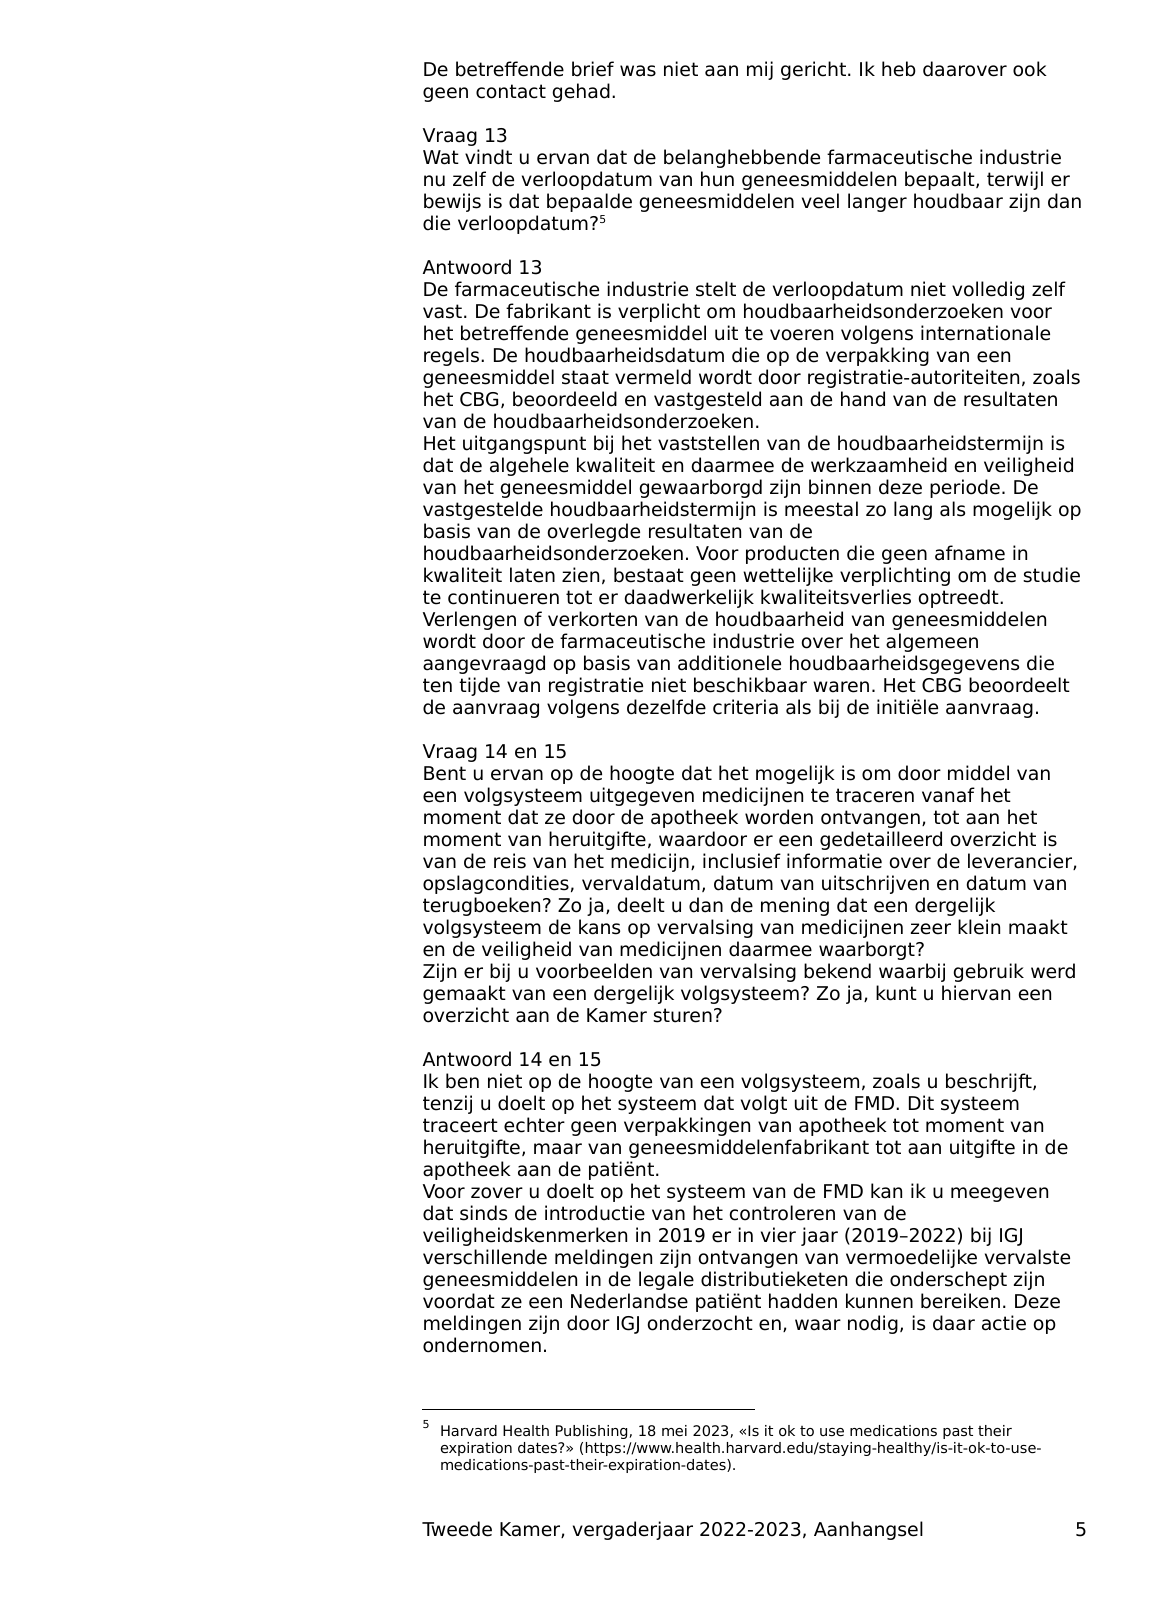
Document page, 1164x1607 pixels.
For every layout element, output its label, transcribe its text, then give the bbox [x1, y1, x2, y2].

text Antwoord 13 [422, 257, 1087, 279]
text Zijn er bij u voorbeelden van vervalsing bekend waarbij gebruik werd gemaakt van een dergelijk volgsysteem? Zo ja, kunt u hiervan een overzicht aan de Kamer sturen? [422, 961, 1087, 1027]
text Vraag 14 en 15 [422, 741, 1087, 763]
text Bent u ervan op de hoogte dat het mogelijk is om door middel van een volgsysteem uitgegeven medicijnen te traceren vanaf het moment dat ze door de apotheek worden ontvangen, tot aan het moment van heruitgifte, waardoor er een gedetailleerd overzicht is van de reis van het medicijn, inclusief informatie over de leverancier, opslagcondities, vervaldatum, datum van uitschrijven en datum van terugboeken? Zo ja, deelt u dan de mening dat een dergelijk volgsysteem de kans op vervalsing van medicijnen zeer klein maakt en de veiligheid van medicijnen daarmee waarborgt? [422, 763, 1087, 961]
text Ik ben niet op de hoogte van een volgsysteem, zoals u beschrijft, tenzij u doelt op het systeem dat volgt uit de FMD. Dit systeem traceert echter geen verpakkingen van apotheek tot moment van heruitgifte, maar van geneesmiddelenfabrikant tot aan uitgifte in de apotheek aan de patiënt. [422, 1071, 1087, 1181]
text Verlengen of verkorten van de houdbaarheid van geneesmiddelen wordt door de farmaceutische industrie over het algemeen aangevraagd op basis van additionele houdbaarheidsgegevens die ten tijde van registratie niet beschikbaar waren. Het CBG beoordeelt de aanvraag volgens dezelfde criteria als bij de initiële aanvraag. [422, 609, 1087, 719]
text Harvard Health Publishing, 18 mei 2023, «Is it ok to use medications past their expiration dates?» (https://www.health.harvard.edu/staying-healthy/is-it-ok-to-use-medications-past-their-expiration-dates). [422, 1418, 1087, 1474]
text De betreffende brief was niet aan mij gericht. Ik heb daarover ook geen contact gehad. [422, 59, 1087, 103]
text Antwoord 14 en 15 [422, 1049, 1087, 1071]
text Het uitgangspunt bij het vaststellen van de houdbaarheidstermijn is dat de algehele kwaliteit en daarmee de werkzaamheid en veiligheid van het geneesmiddel gewaarborgd zijn binnen deze periode. De vastgestelde houdbaarheidstermijn is meestal zo lang als mogelijk op basis van de overlegde resultaten van de houdbaarheidsonderzoeken. Voor producten die geen afname in kwaliteit laten zien, bestaat geen wettelijke verplichting om de studie te continueren tot er daadwerkelijk kwaliteitsverlies optreedt. [422, 433, 1087, 609]
text De farmaceutische industrie stelt de verloopdatum niet volledig zelf vast. De fabrikant is verplicht om houdbaarheidsonderzoeken voor het betreffende geneesmiddel uit te voeren volgens internationale regels. De houdbaarheidsdatum die op de verpakking van een geneesmiddel staat vermeld wordt door registratie-autoriteiten, zoals het CBG, beoordeeld en vastgesteld aan de hand van de resultaten van de houdbaarheidsonderzoeken. [422, 279, 1087, 433]
text Wat vindt u ervan dat de belanghebbende farmaceutische industrie nu zelf de verloopdatum van hun geneesmiddelen bepaalt, terwijl er bewijs is dat bepaalde geneesmiddelen veel langer houdbaar zijn dan die verloopdatum? [422, 147, 1087, 235]
text Vraag 13 [422, 125, 1087, 147]
text Voor zover u doelt op het systeem van de FMD kan ik u meegeven dat sinds de introductie van het controleren van de veiligheidskenmerken in 2019 er in vier jaar (2019–2022) bij IGJ verschillende meldingen zijn ontvangen van vermoedelijke vervalste geneesmiddelen in de legale distributieketen die onderschept zijn voordat ze een Nederlandse patiënt hadden kunnen bereiken. Deze meldingen zijn door IGJ onderzocht en, waar nodig, is daar actie op ondernomen. [422, 1181, 1087, 1357]
